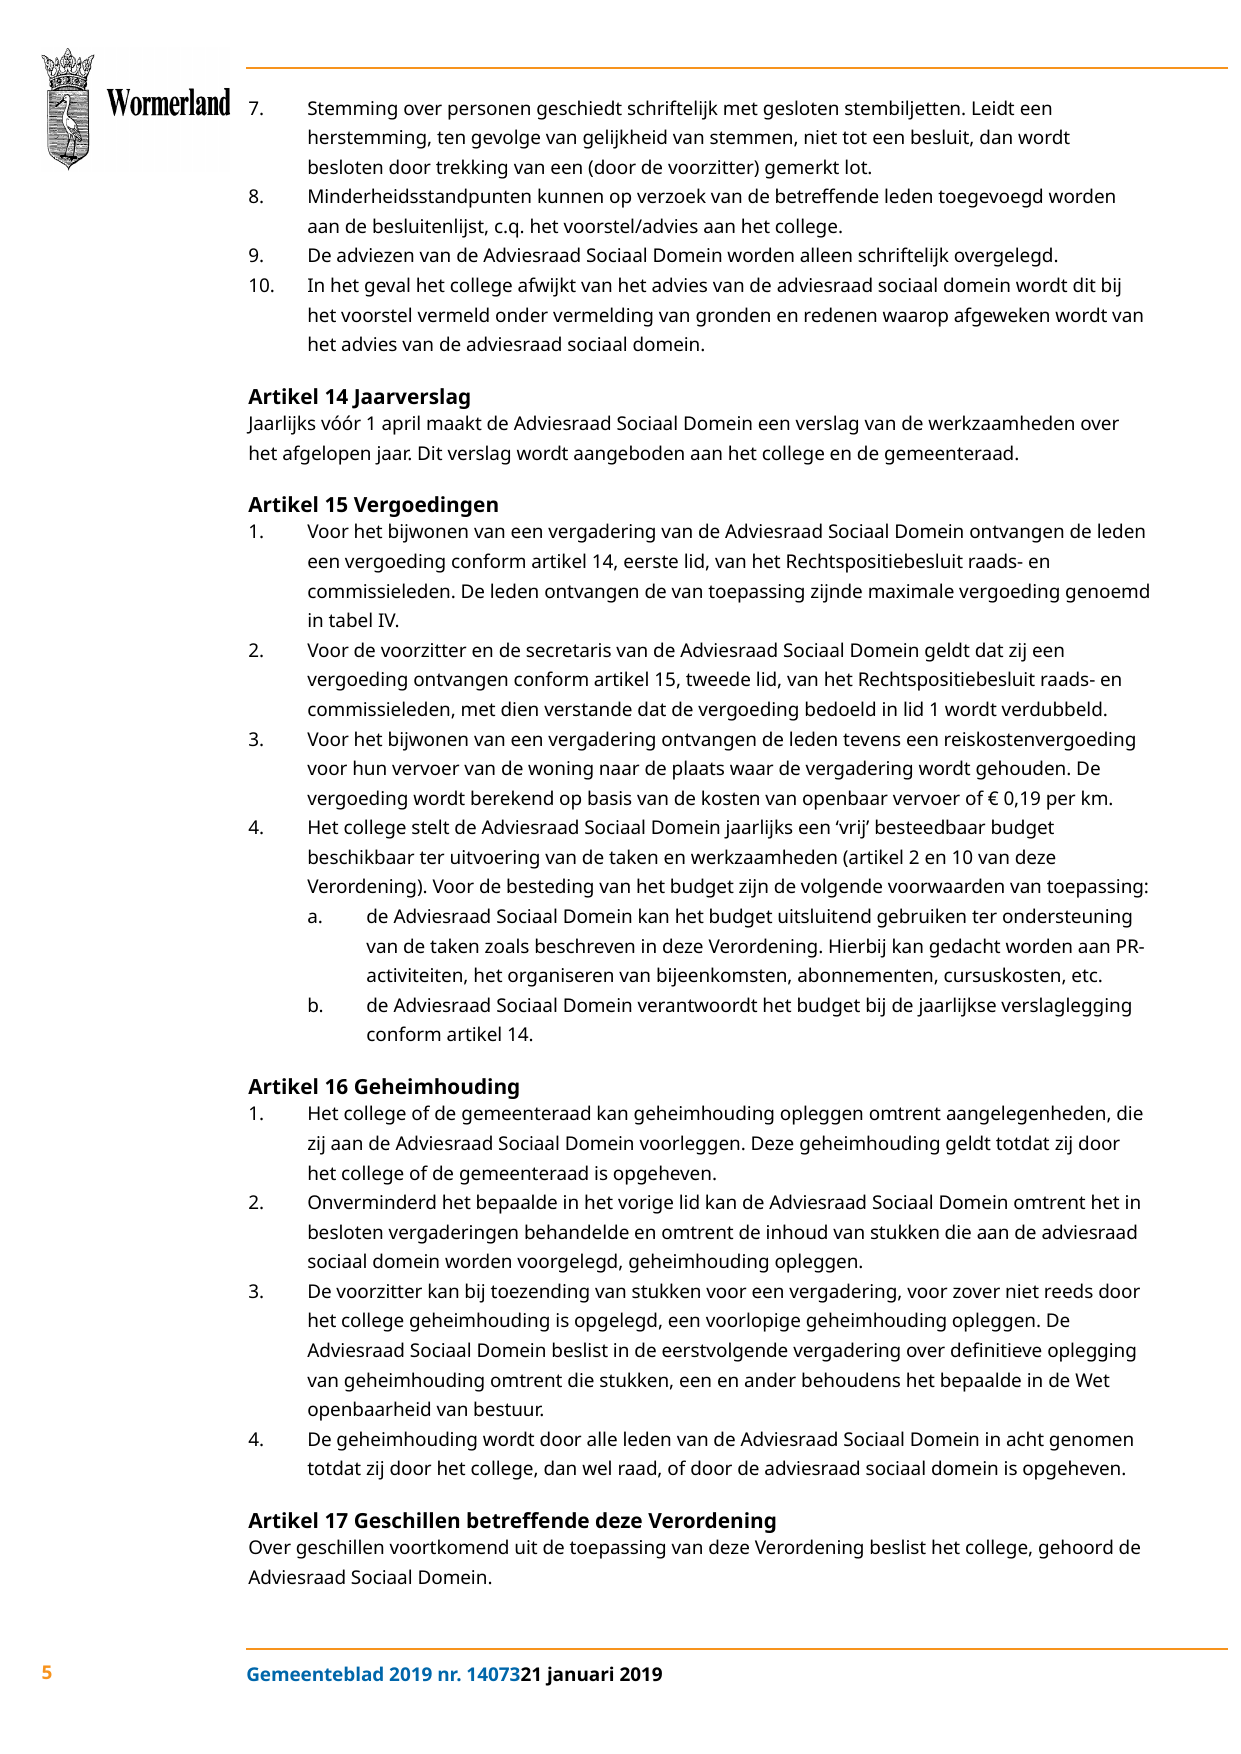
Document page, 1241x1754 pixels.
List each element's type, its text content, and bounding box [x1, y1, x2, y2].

text Over geschillen voortkomend uit de toepassing van deze Verordening beslist het college, gehoord de Adviesraad Sociaal Domein. [248, 1534, 1152, 1590]
list Het college of de gemeenteraad kan geheimhouding opleggen omtrent aangelegenheden, die zij aan de Adviesraad Sociaal Domein voorleggen. Deze geheimhouding geldt totdat zij door het college of de gemeenteraad is opgeheven. [248, 1101, 1152, 1185]
list De geheimhouding wordt door alle leden van de Adviesraad Sociaal Domein in acht genomen totdat zij door het college, dan wel raad, of door de adviesraad sociaal domein is opgeheven. [248, 1426, 1152, 1481]
list Het college stelt de Adviesraad Sociaal Domein jaarlijks een ‘vrij’ besteedbaar budget beschikbaar ter uitvoering van de taken en werkzaamheden (artikel 2 en 10 van deze Verordening). Voor de besteding van het budget zijn de volgende voorwaarden van toepassing: [248, 814, 1152, 899]
list Minderheidsstandpunten kunnen op verzoek van de betreffende leden toegevoegd worden aan de besluitenlijst, c.q. het voorstel/advies aan het college. [248, 183, 1152, 239]
list Stemming over personen geschiedt schriftelijk met gesloten stembiljetten. Leidt een herstemming, ten gevolge van gelijkheid van stemmen, niet tot een besluit, dan wordt besloten door trekking van een (door de voorzitter) gemerkt lot. [248, 95, 1152, 180]
text Jaarlijks vóór 1 april maakt de Adviesraad Sociaal Domein een verslag van de werkzaamheden over het afgelopen jaar. Dit verslag wordt aangeboden aan het college en de gemeenteraad. [248, 410, 1152, 466]
text Artikel 14 Jaarverslag [248, 382, 1152, 410]
text Artikel 16 Geheimhouding [248, 1072, 1152, 1101]
list de Adviesraad Sociaal Domein kan het budget uitsluitend gebruiken ter ondersteuning van de taken zoals beschreven in deze Verordening. Hierbij kan gedacht worden aan PR-activiteiten, het organiseren van bijeenkomsten, abonnementen, cursuskosten, etc. [307, 903, 1152, 988]
list de Adviesraad Sociaal Domein verantwoordt het budget bij de jaarlijkse verslaglegging conform artikel 14. [307, 992, 1152, 1047]
list Voor de voorzitter en de secretaris van de Adviesraad Sociaal Domein geldt dat zij een vergoeding ontvangen conform artikel 15, tweede lid, van het Rechtspositiebesluit raads- en commissieleden, met dien verstande dat de vergoeding bedoeld in lid 1 wordt verdubbeld. [248, 637, 1152, 722]
list Onverminderd het bepaalde in het vorige lid kan de Adviesraad Sociaal Domein omtrent het in besloten vergaderingen behandelde en omtrent de inhoud van stukken die aan de adviesraad sociaal domein worden voorgelegd, geheimhouding opleggen. [248, 1189, 1152, 1274]
list De voorzitter kan bij toezending van stukken voor een vergadering, voor zover niet reeds door het college geheimhouding is opgelegd, een voorlopige geheimhouding opleggen. De Adviesraad Sociaal Domein beslist in de eerstvolgende vergadering over definitieve oplegging van geheimhouding omtrent die stukken, een en ander behoudens het bepaalde in de Wet openbaarheid van bestuur. [248, 1278, 1152, 1422]
list Voor het bijwonen van een vergadering ontvangen de leden tevens een reiskostenvergoeding voor hun vervoer van de woning naar de plaats waar de vergadering wordt gehouden. De vergoeding wordt berekend op basis van de kosten van openbaar vervoer of € 0,19 per km. [248, 726, 1152, 811]
list In het geval het college afwijkt van het advies van de adviesraad sociaal domein wordt dit bij het voorstel vermeld onder vermelding van gronden en redenen waarop afgeweken wordt van het advies van de adviesraad sociaal domein. [248, 272, 1152, 357]
list De adviezen van de Adviesraad Sociaal Domein worden alleen schriftelijk overgelegd. [248, 243, 1152, 268]
list Voor het bijwonen van een vergadering van de Adviesraad Sociaal Domein ontvangen de leden een vergoeding conform artikel 14, eerste lid, van het Rechtspositiebesluit raads- en commissieleden. De leden ontvangen de van toepassing zijnde maximale vergoeding genoemd in tabel IV. [248, 519, 1152, 633]
text Artikel 15 Vergoedingen [248, 490, 1152, 519]
picture [41, 47, 231, 172]
text Artikel 17 Geschillen betreffende deze Verordening [248, 1506, 1152, 1534]
